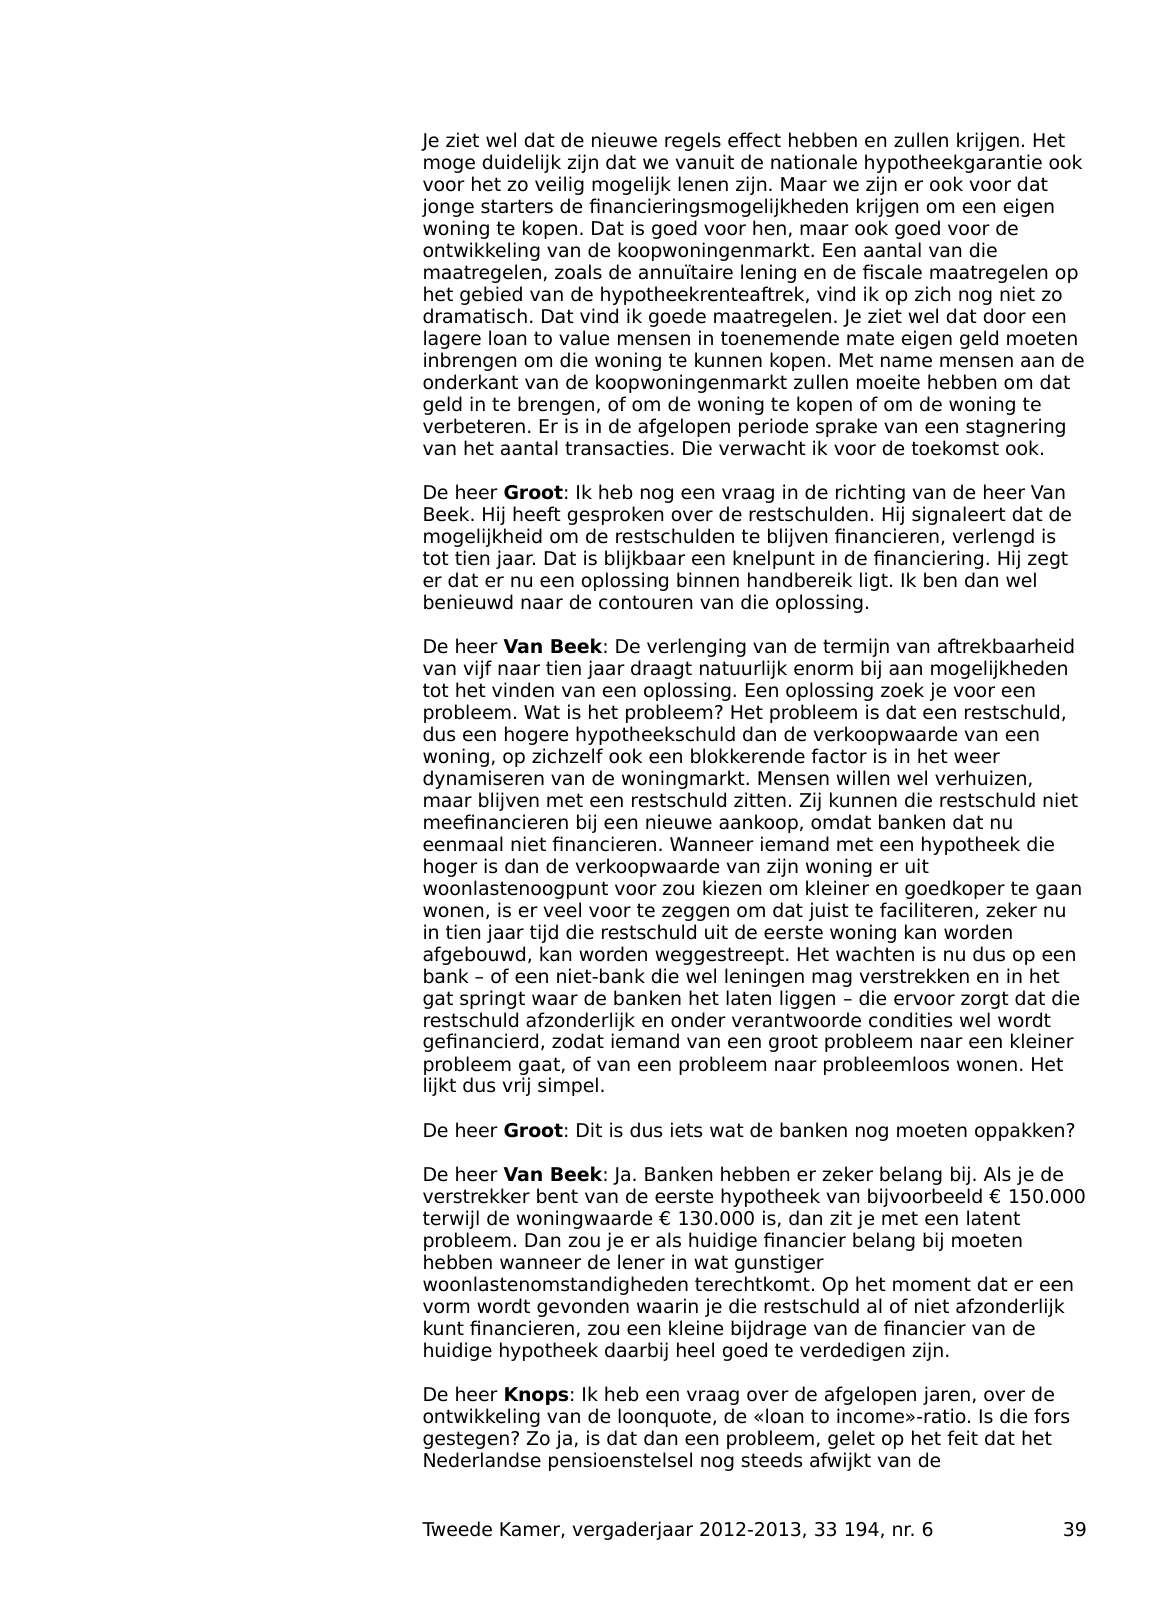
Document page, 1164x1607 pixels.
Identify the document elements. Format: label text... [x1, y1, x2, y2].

text De heer Groot: Dit is dus iets wat de banken nog moeten oppakken? [422, 1119, 1087, 1142]
text De heer Knops: Ik heb een vraag over de afgelopen jaren, over de ontwikkeling van de loonquote, de «loan to income»-ratio. Is die fors gestegen? Zo ja, is dat dan een probleem, gelet op het feit dat het Nederlandse pensioenstelsel nog steeds afwijkt van de [422, 1384, 1087, 1472]
text De heer Van Beek: Ja. Banken hebben er zeker belang bij. Als je de verstrekker bent van de eerste hypotheek van bijvoorbeeld € 150.000 terwijl de woningwaarde € 130.000 is, dan zit je met een latent probleem. Dan zou je er als huidige financier belang bij moeten hebben wanneer de lener in wat gunstiger woonlastenomstandigheden terechtkomt. Op het moment dat er een vorm wordt gevonden waarin je die restschuld al of niet afzonderlijk kunt financieren, zou een kleine bijdrage van de financier van de huidige hypotheek daarbij heel goed te verdedigen zijn. [422, 1164, 1087, 1362]
text Je ziet wel dat de nieuwe regels effect hebben en zullen krijgen. Het moge duidelijk zijn dat we vanuit de nationale hypotheekgarantie ook voor het zo veilig mogelijk lenen zijn. Maar we zijn er ook voor dat jonge starters de financieringsmogelijkheden krijgen om een eigen woning te kopen. Dat is goed voor hen, maar ook goed voor de ontwikkeling van de koopwoningenmarkt. Een aantal van die maatregelen, zoals de annuïtaire lening en de fiscale maatregelen op het gebied van de hypotheekrenteaftrek, vind ik op zich nog niet zo dramatisch. Dat vind ik goede maatregelen. Je ziet wel dat door een lagere loan to value mensen in toenemende mate eigen geld moeten inbrengen om die woning te kunnen kopen. Met name mensen aan de onderkant van de koopwoningenmarkt zullen moeite hebben om dat geld in te brengen, of om de woning te kopen of om de woning te verbeteren. Er is in de afgelopen periode sprake van een stagnering van het aantal transacties. Die verwacht ik voor de toekomst ook. [422, 130, 1087, 459]
text De heer Groot: Ik heb nog een vraag in de richting van de heer Van Beek. Hij heeft gesproken over de restschulden. Hij signaleert dat de mogelijkheid om de restschulden te blijven financieren, verlengd is tot tien jaar. Dat is blijkbaar een knelpunt in de financiering. Hij zegt er dat er nu een oplossing binnen handbereik ligt. Ik ben dan wel benieuwd naar de contouren van die oplossing. [422, 482, 1087, 614]
text De heer Van Beek: De verlenging van de termijn van aftrekbaarheid van vijf naar tien jaar draagt natuurlijk enorm bij aan mogelijkheden tot het vinden van een oplossing. Een oplossing zoek je voor een probleem. Wat is het probleem? Het probleem is dat een restschuld, dus een hogere hypotheekschuld dan de verkoopwaarde van een woning, op zichzelf ook een blokkerende factor is in het weer dynamiseren van de woningmarkt. Mensen willen wel verhuizen, maar blijven met een restschuld zitten. Zij kunnen die restschuld niet meefinancieren bij een nieuwe aankoop, omdat banken dat nu eenmaal niet financieren. Wanneer iemand met een hypotheek die hoger is dan de verkoopwaarde van zijn woning er uit woonlastenoogpunt voor zou kiezen om kleiner en goedkoper te gaan wonen, is er veel voor te zeggen om dat juist te faciliteren, zeker nu in tien jaar tijd die restschuld uit de eerste woning kan worden afgebouwd, kan worden weggestreept. Het wachten is nu dus op een bank – of een niet-bank die wel leningen mag verstrekken en in het gat springt waar de banken het laten liggen – die ervoor zorgt dat die restschuld afzonderlijk en onder verantwoorde condities wel wordt gefinancierd, zodat iemand van een groot probleem naar een kleiner probleem gaat, of van een probleem naar probleemloos wonen. Het lijkt dus vrij simpel. [422, 636, 1087, 1097]
